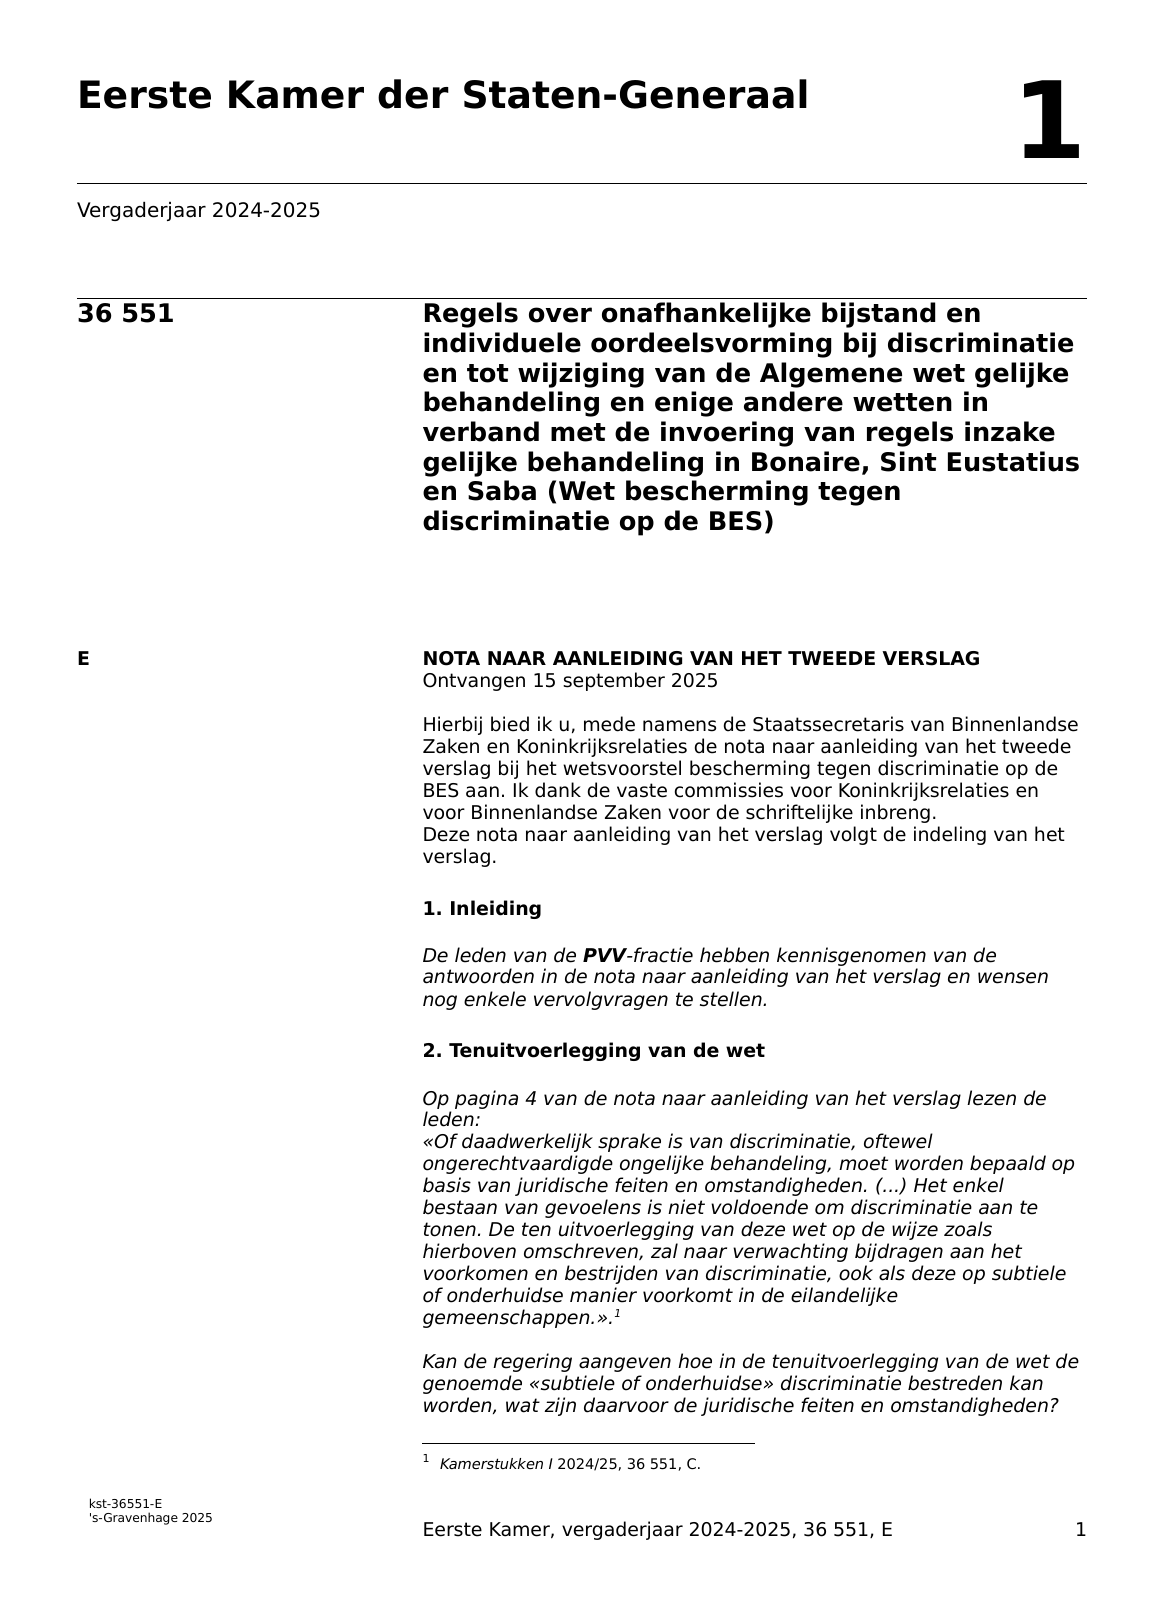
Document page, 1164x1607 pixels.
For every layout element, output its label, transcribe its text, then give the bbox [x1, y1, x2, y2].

text 's-Gravenhage 2025 [88, 1511, 323, 1525]
text kst-36551-E [88, 1497, 323, 1511]
text Kamerstukken I 2024/25, 36 551, C. [422, 1452, 1087, 1474]
text Kan de regering aangeven hoe in de tenuitvoerlegging van de wet de genoemde «subtiele of onderhuidse» discriminatie bestreden kan worden, wat zijn daarvoor de juridische feiten en omstandigheden? [422, 1351, 1087, 1417]
text Op pagina 4 van de nota naar aanleiding van het verslag lezen de leden: [422, 1087, 1087, 1131]
table_cell Vergaderjaar 2024-2025 [77, 184, 1087, 298]
table_header Eerste Kamer der Staten-Generaal [77, 59, 886, 183]
subtitle 36 551 Regels over onafhankelijke bijstand en individuele oordeelsvorming bij discriminatie en tot wijziging van de Algemene wet gelijke behandeling en enige andere wetten in verband met de invoering van regels inzake gelijke behandeling in Bonaire, Sint Eustatius en Saba (Wet bescherming tegen discriminatie op de BES) [77, 299, 1087, 536]
text «Of daadwerkelijk sprake is van discriminatie, oftewel ongerechtvaardigde ongelijke behandeling, moet worden bepaald op basis van juridische feiten en omstandigheden. (...) Het enkel bestaan van gevoelens is niet voldoende om discriminatie aan te tonen. De ten uitvoerlegging van deze wet op de wijze zoals hierboven omschreven, zal naar verwachting bijdragen aan het voorkomen en bestrijden van discriminatie, ook als deze op subtiele of onderhuidse manier voorkomt in de eilandelijke gemeenschappen.». [422, 1131, 1087, 1329]
subtitle 1. Inleiding [422, 897, 1087, 919]
text Hierbij bied ik u, mede namens de Staatssecretaris van Binnenlandse Zaken en Koninkrijksrelaties de nota naar aanleiding van het tweede verslag bij het wetsvoorstel bescherming tegen discriminatie op de BES aan. Ik dank de vaste commissies voor Koninkrijksrelaties en voor Binnenlandse Zaken voor de schriftelijke inbreng. [422, 714, 1087, 823]
subtitle 2. Tenuitvoerlegging van de wet [422, 1040, 1087, 1062]
text Deze nota naar aanleiding van het verslag volgt de indeling van het verslag. [422, 823, 1087, 867]
text De leden van de PVV-fractie hebben kennisgenomen van de antwoorden in de nota naar aanleiding van het verslag en wensen nog enkele vervolgvragen te stellen. [422, 944, 1087, 1010]
text Ontvangen 15 september 2025 [422, 669, 1087, 691]
table_header 1 [886, 59, 1087, 183]
subtitle E NOTA NAAR AANLEIDING VAN HET TWEEDE VERSLAG [77, 647, 1087, 669]
